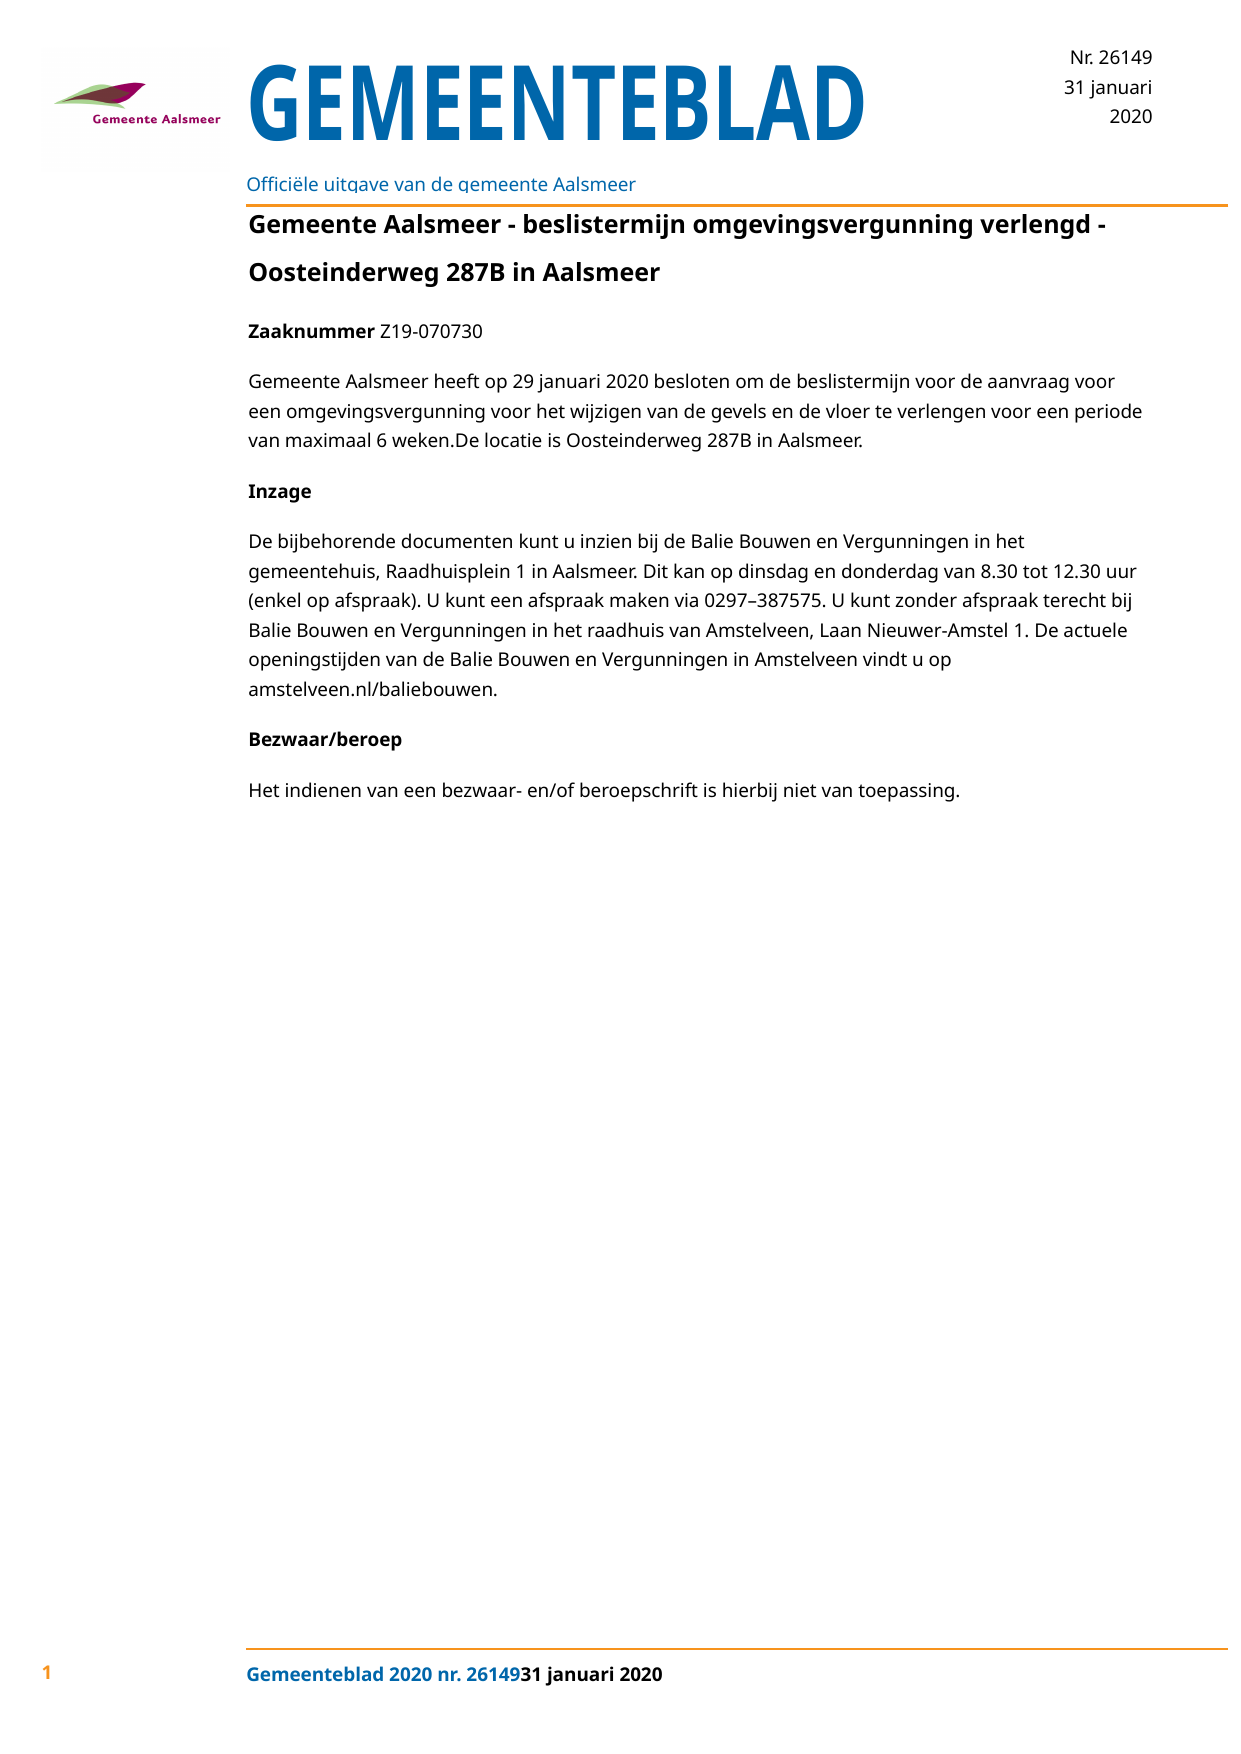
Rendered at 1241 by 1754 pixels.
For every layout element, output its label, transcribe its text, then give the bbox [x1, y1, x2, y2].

text Gemeente Aalsmeer heeft op 29 januari 2020 besloten om de beslistermijn voor de aanvraag voor een omgevingsvergunning voor het wijzigen van de gevels en de vloer te verlengen voor een periode van maximaal 6 weken.De locatie is Oosteinderweg 287B in Aalsmeer. [248, 368, 1152, 453]
picture [41, 47, 231, 172]
text Het indienen van een bezwaar- en/of beroepschrift is hierbij niet van toepassing. [248, 777, 1152, 803]
text Inzage [248, 478, 1152, 504]
text Zaaknummer Z19-070730 [248, 318, 1152, 344]
text De bijbehorende documenten kunt u inzien bij de Balie Bouwen en Vergunningen in het gemeentehuis, Raadhuisplein 1 in Aalsmeer. Dit kan op dinsdag en donderdag van 8.30 tot 12.30 uur (enkel op afspraak). U kunt een afspraak maken via 0297–387575. U kunt zonder afspraak terecht bij Balie Bouwen en Vergunningen in het raadhuis van Amstelveen, Laan Nieuwer-Amstel 1. De actuele openingstijden van de Balie Bouwen en Vergunningen in Amstelveen vindt u op amstelveen.nl/baliebouwen. [248, 528, 1152, 702]
text Gemeente Aalsmeer - beslistermijn omgevingsvergunning verlengd - Oosteinderweg 287B in Aalsmeer [248, 207, 1152, 288]
text Bezwaar/beroep [248, 727, 1152, 752]
